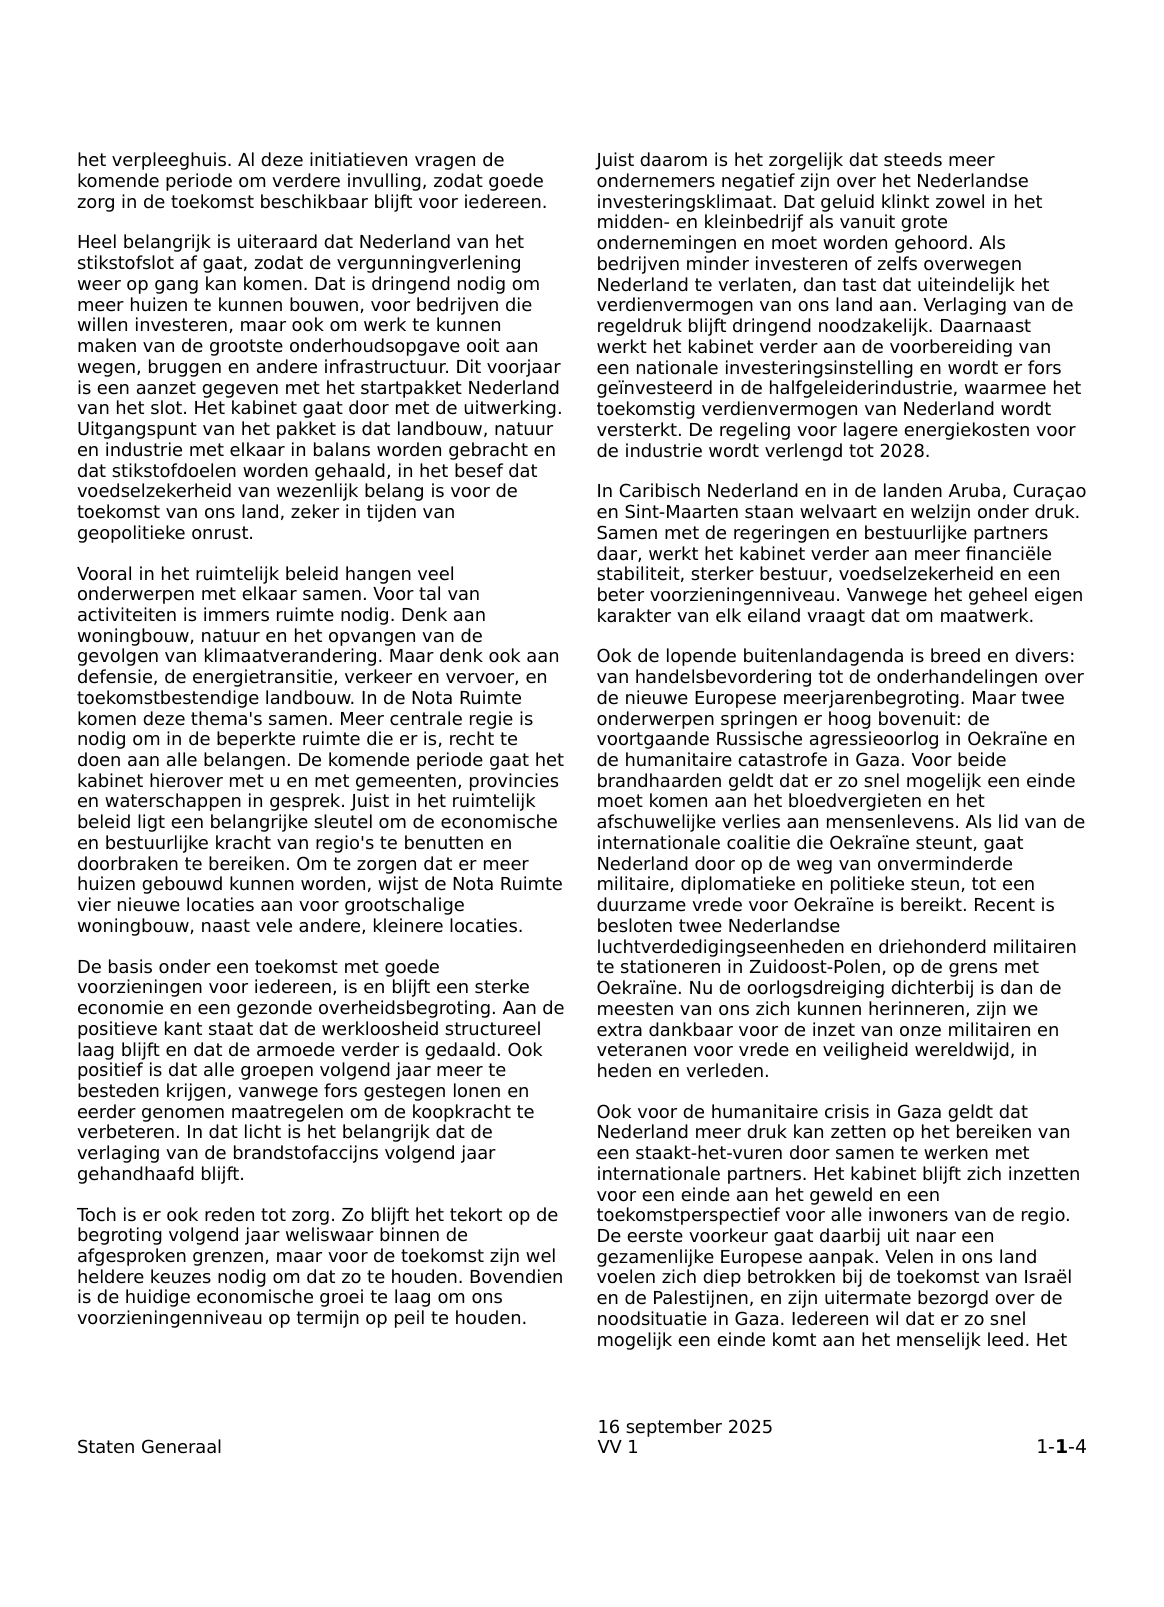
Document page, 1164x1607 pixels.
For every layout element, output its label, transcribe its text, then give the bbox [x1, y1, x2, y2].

text Heel belangrijk is uiteraard dat Nederland van het stikstofslot af gaat, zodat de vergunningverlening weer op gang kan komen. Dat is dringend nodig om meer huizen te kunnen bouwen, voor bedrijven die willen investeren, maar ook om werk te kunnen maken van de grootste onderhoudsopgave ooit aan wegen, bruggen en andere infrastructuur. Dit voorjaar is een aanzet gegeven met het startpakket Nederland van het slot. Het kabinet gaat door met de uitwerking. Uitgangspunt van het pakket is dat landbouw, natuur en industrie met elkaar in balans worden gebracht en dat stikstofdoelen worden gehaald, in het besef dat voedselzekerheid van wezenlijk belang is voor de toekomst van ons land, zeker in tijden van geopolitieke onrust. [77, 232, 567, 543]
text De basis onder een toekomst met goede voorzieningen voor iedereen, is en blijft een sterke economie en een gezonde overheidsbegroting. Aan de positieve kant staat dat de werkloosheid structureel laag blijft en dat de armoede verder is gedaald. Ook positief is dat alle groepen volgend jaar meer te besteden krijgen, vanwege fors gestegen lonen en eerder genomen maatregelen om de koopkracht te verbeteren. In dat licht is het belangrijk dat de verlaging van de brandstofaccijns volgend jaar gehandhaafd blijft. [77, 956, 567, 1184]
text Ook de lopende buitenlandagenda is breed en divers: van handelsbevordering tot de onderhandelingen over de nieuwe Europese meerjarenbegroting. Maar twee onderwerpen springen er hoog bovenuit: de voortgaande Russische agressieoorlog in Oekraïne en de humanitaire catastrofe in Gaza. Voor beide brandhaarden geldt dat er zo snel mogelijk een einde moet komen aan het bloedvergieten en het afschuwelijke verlies aan mensenlevens. Als lid van de internationale coalitie die Oekraïne steunt, gaat Nederland door op de weg van onverminderde militaire, diplomatieke en politieke steun, tot een duurzame vrede voor Oekraïne is bereikt. Recent is besloten twee Nederlandse luchtverdedigingseenheden en driehonderd militairen te stationeren in Zuidoost-Polen, op de grens met Oekraïne. Nu de oorlogsdreiging dichterbij is dan de meesten van ons zich kunnen herinneren, zijn we extra dankbaar voor de inzet van onze militairen en veteranen voor vrede en veiligheid wereldwijd, in heden en verleden. [596, 646, 1087, 1082]
text het verpleeghuis. Al deze initiatieven vragen de komende periode om verdere invulling, zodat goede zorg in de toekomst beschikbaar blijft voor iedereen. [77, 150, 567, 212]
text In Caribisch Nederland en in de landen Aruba, Curaçao en Sint-Maarten staan welvaart en welzijn onder druk. Samen met de regeringen en bestuurlijke partners daar, werkt het kabinet verder aan meer financiële stabiliteit, sterker bestuur, voedselzekerheid en een beter voorzieningenniveau. Vanwege het geheel eigen karakter van elk eiland vraagt dat om maatwerk. [596, 481, 1087, 626]
text Juist daarom is het zorgelijk dat steeds meer ondernemers negatief zijn over het Nederlandse investeringsklimaat. Dat geluid klinkt zowel in het midden- en kleinbedrijf als vanuit grote ondernemingen en moet worden gehoord. Als bedrijven minder investeren of zelfs overwegen Nederland te verlaten, dan tast dat uiteindelijk het verdienvermogen van ons land aan. Verlaging van de regeldruk blijft dringend noodzakelijk. Daarnaast werkt het kabinet verder aan de voorbereiding van een nationale investeringsinstelling en wordt er fors geïnvesteerd in de halfgeleiderindustrie, waarmee het toekomstig verdienvermogen van Nederland wordt versterkt. De regeling voor lagere energiekosten voor de industrie wordt verlengd tot 2028. [596, 150, 1087, 461]
text Vooral in het ruimtelijk beleid hangen veel onderwerpen met elkaar samen. Voor tal van activiteiten is immers ruimte nodig. Denk aan woningbouw, natuur en het opvangen van de gevolgen van klimaatverandering. Maar denk ook aan defensie, de energietransitie, verkeer en vervoer, en toekomstbestendige landbouw. In de Nota Ruimte komen deze thema's samen. Meer centrale regie is nodig om in de beperkte ruimte die er is, recht te doen aan alle belangen. De komende periode gaat het kabinet hierover met u en met gemeenten, provincies en waterschappen in gesprek. Juist in het ruimtelijk beleid ligt een belangrijke sleutel om de economische en bestuurlijke kracht van regio's te benutten en doorbraken te bereiken. Om te zorgen dat er meer huizen gebouwd kunnen worden, wijst de Nota Ruimte vier nieuwe locaties aan voor grootschalige woningbouw, naast vele andere, kleinere locaties. [77, 563, 567, 936]
text Toch is er ook reden tot zorg. Zo blijft het tekort op de begroting volgend jaar weliswaar binnen de afgesproken grenzen, maar voor de toekomst zijn wel heldere keuzes nodig om dat zo te houden. Bovendien is de huidige economische groei te laag om ons voorzieningenniveau op termijn op peil te houden. [77, 1204, 567, 1329]
text Ook voor de humanitaire crisis in Gaza geldt dat Nederland meer druk kan zetten op het bereiken van een staakt-het-vuren door samen te werken met internationale partners. Het kabinet blijft zich inzetten voor een einde aan het geweld en een toekomstperspectief voor alle inwoners van de regio. De eerste voorkeur gaat daarbij uit naar een gezamenlijke Europese aanpak. Velen in ons land voelen zich diep betrokken bij de toekomst van Israël en de Palestijnen, en zijn uitermate bezorgd over de noodsituatie in Gaza. Iedereen wil dat er zo snel mogelijk een einde komt aan het menselijk leed. Het [596, 1102, 1087, 1350]
